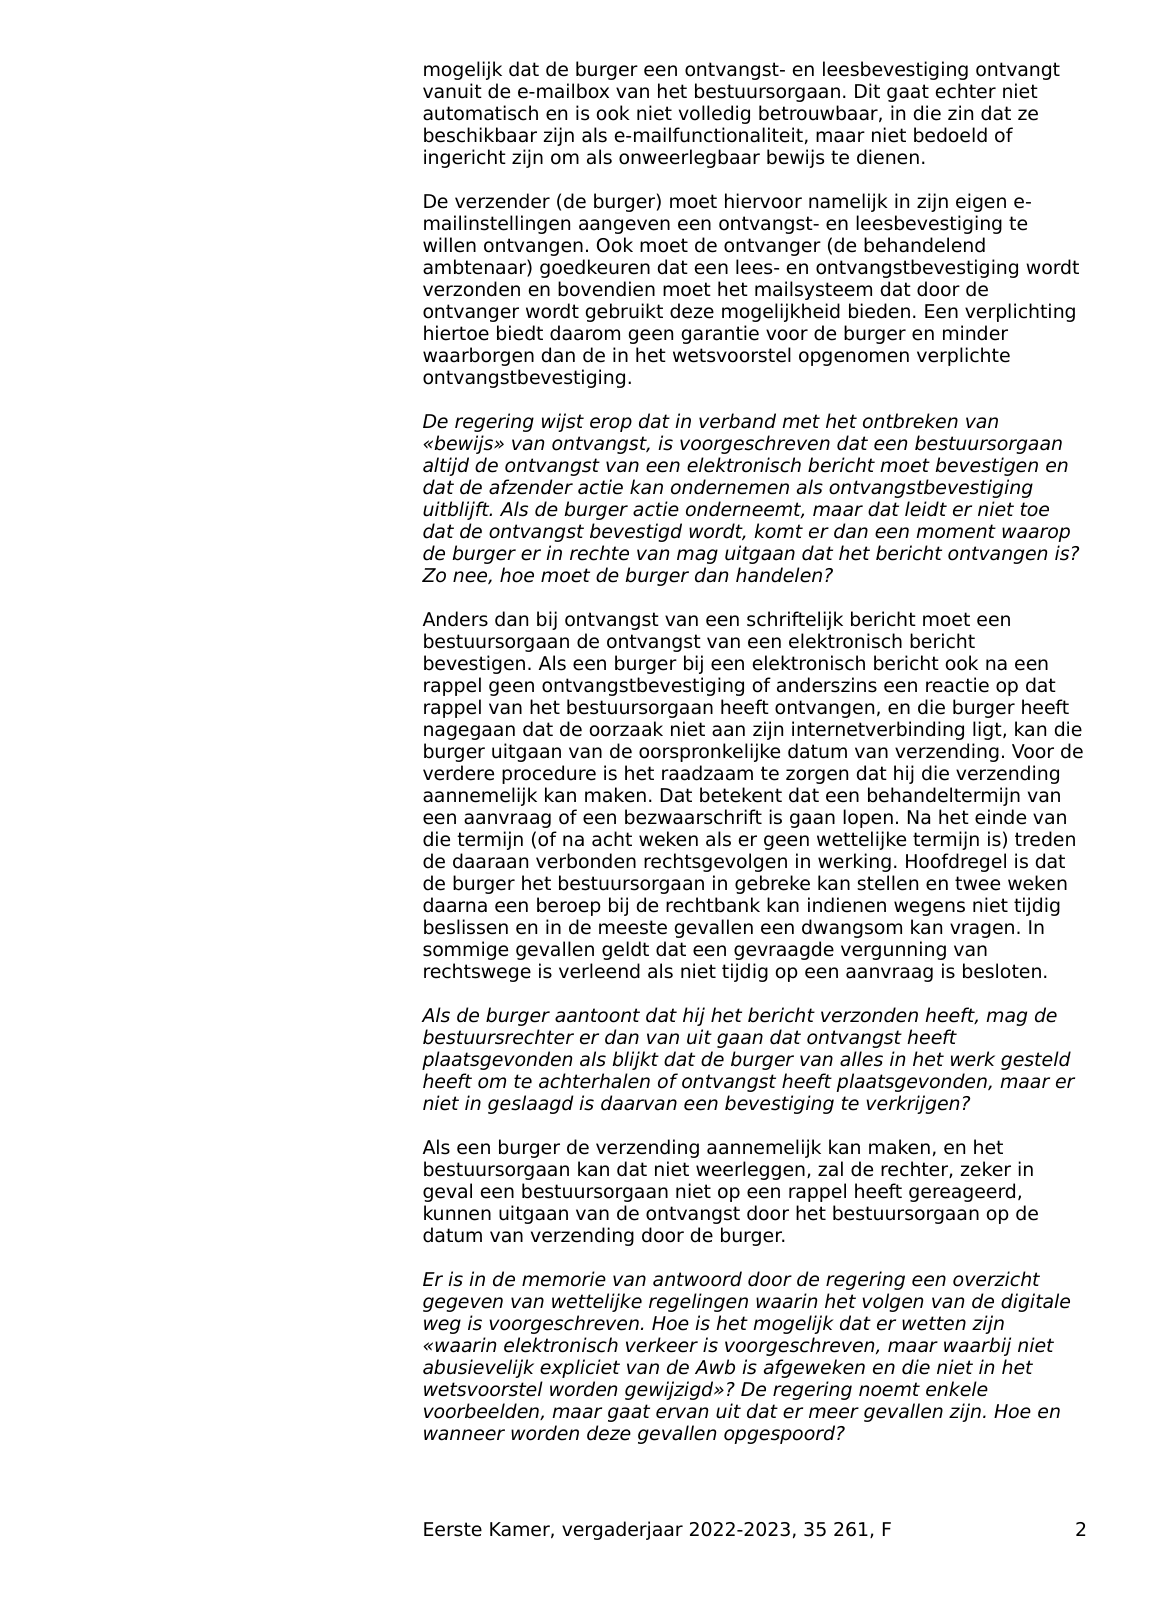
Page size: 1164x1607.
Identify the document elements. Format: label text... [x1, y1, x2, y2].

text mogelijk dat de burger een ontvangst- en leesbevestiging ontvangt vanuit de e-mailbox van het bestuursorgaan. Dit gaat echter niet automatisch en is ook niet volledig betrouwbaar, in die zin dat ze beschikbaar zijn als e-mailfunctionaliteit, maar niet bedoeld of ingericht zijn om als onweerlegbaar bewijs te dienen. [422, 59, 1087, 169]
text Anders dan bij ontvangst van een schriftelijk bericht moet een bestuursorgaan de ontvangst van een elektronisch bericht bevestigen. Als een burger bij een elektronisch bericht ook na een rappel geen ontvangstbevestiging of anderszins een reactie op dat rappel van het bestuursorgaan heeft ontvangen, en die burger heeft nagegaan dat de oorzaak niet aan zijn internetverbinding ligt, kan die burger uitgaan van de oorspronkelijke datum van verzending. Voor de verdere procedure is het raadzaam te zorgen dat hij die verzending aannemelijk kan maken. Dat betekent dat een behandeltermijn van een aanvraag of een bezwaarschrift is gaan lopen. Na het einde van die termijn (of na acht weken als er geen wettelijke termijn is) treden de daaraan verbonden rechtsgevolgen in werking. Hoofdregel is dat de burger het bestuursorgaan in gebreke kan stellen en twee weken daarna een beroep bij de rechtbank kan indienen wegens niet tijdig beslissen en in de meeste gevallen een dwangsom kan vragen. In sommige gevallen geldt dat een gevraagde vergunning van rechtswege is verleend als niet tijdig op een aanvraag is besloten. [422, 609, 1087, 983]
text De regering wijst erop dat in verband met het ontbreken van «bewijs» van ontvangst, is voorgeschreven dat een bestuursorgaan altijd de ontvangst van een elektronisch bericht moet bevestigen en dat de afzender actie kan ondernemen als ontvangstbevestiging uitblijft. Als de burger actie onderneemt, maar dat leidt er niet toe dat de ontvangst bevestigd wordt, komt er dan een moment waarop de burger er in rechte van mag uitgaan dat het bericht ontvangen is? Zo nee, hoe moet de burger dan handelen? [422, 411, 1087, 587]
text De verzender (de burger) moet hiervoor namelijk in zijn eigen e-mailinstellingen aangeven een ontvangst- en leesbevestiging te willen ontvangen. Ook moet de ontvanger (de behandelend ambtenaar) goedkeuren dat een lees- en ontvangstbevestiging wordt verzonden en bovendien moet het mailsysteem dat door de ontvanger wordt gebruikt deze mogelijkheid bieden. Een verplichting hiertoe biedt daarom geen garantie voor de burger en minder waarborgen dan de in het wetsvoorstel opgenomen verplichte ontvangstbevestiging. [422, 191, 1087, 389]
text Als een burger de verzending aannemelijk kan maken, en het bestuursorgaan kan dat niet weerleggen, zal de rechter, zeker in geval een bestuursorgaan niet op een rappel heeft gereageerd, kunnen uitgaan van de ontvangst door het bestuursorgaan op de datum van verzending door de burger. [422, 1137, 1087, 1247]
text Er is in de memorie van antwoord door de regering een overzicht gegeven van wettelijke regelingen waarin het volgen van de digitale weg is voorgeschreven. Hoe is het mogelijk dat er wetten zijn «waarin elektronisch verkeer is voorgeschreven, maar waarbij niet abusievelijk expliciet van de Awb is afgeweken en die niet in het wetsvoorstel worden gewijzigd»? De regering noemt enkele voorbeelden, maar gaat ervan uit dat er meer gevallen zijn. Hoe en wanneer worden deze gevallen opgespoord? [422, 1269, 1087, 1445]
text Als de burger aantoont dat hij het bericht verzonden heeft, mag de bestuursrechter er dan van uit gaan dat ontvangst heeft plaatsgevonden als blijkt dat de burger van alles in het werk gesteld heeft om te achterhalen of ontvangst heeft plaatsgevonden, maar er niet in geslaagd is daarvan een bevestiging te verkrijgen? [422, 1005, 1087, 1115]
